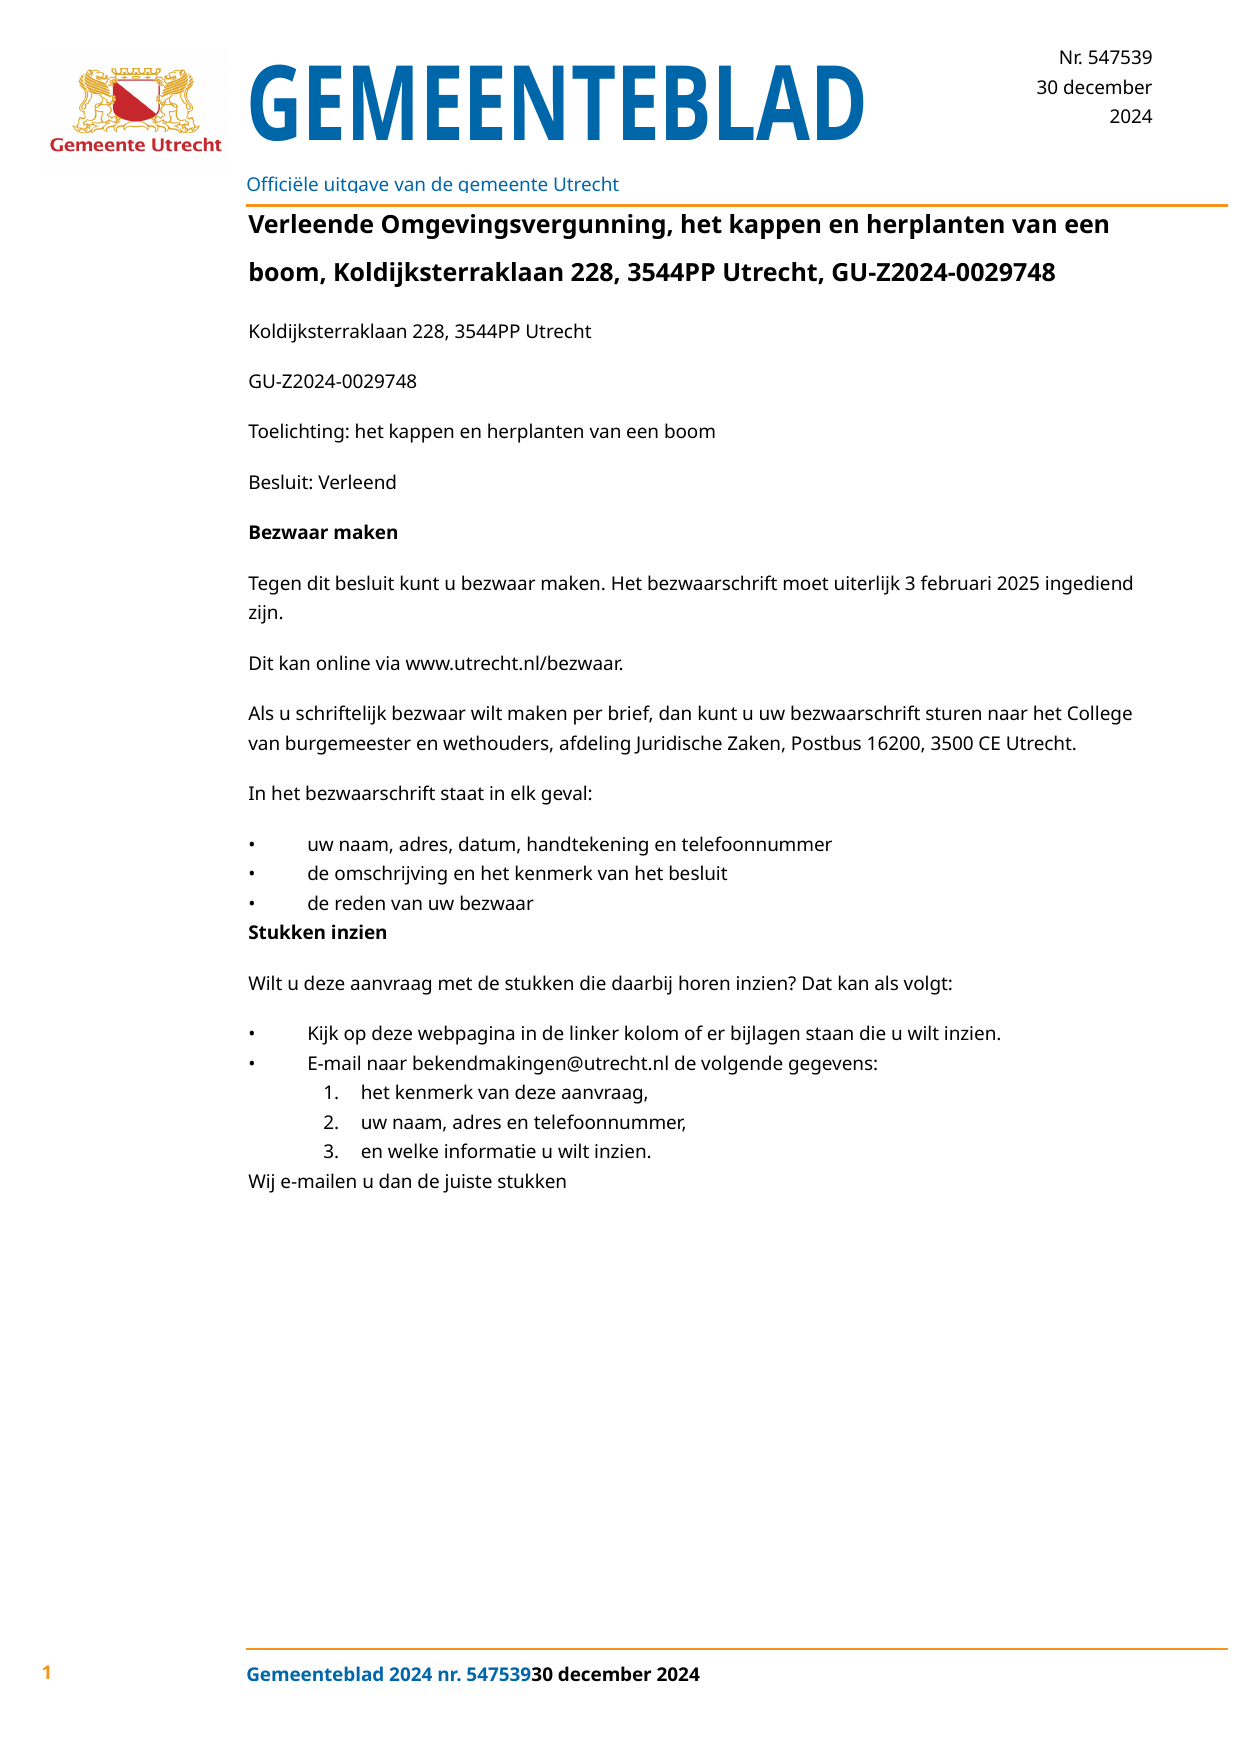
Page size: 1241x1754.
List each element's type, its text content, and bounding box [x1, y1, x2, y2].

text Stukken inzien [248, 919, 1152, 945]
list uw naam, adres, datum, handtekening en telefoonnummer [248, 831, 1152, 857]
list uw naam, adres en telefoonnummer, [323, 1109, 1152, 1135]
text GU-Z2024-0029748 [248, 368, 1152, 394]
text Als u schriftelijk bezwaar wilt maken per brief, dan kunt u uw bezwaarschrift sturen naar het College van burgemeester en wethouders, afdeling Juridische Zaken, Postbus 16200, 3500 CE Utrecht. [248, 700, 1152, 756]
text In het bezwaarschrift staat in elk geval: [248, 780, 1152, 806]
list het kenmerk van deze aanvraag, [323, 1079, 1152, 1105]
text Toelichting: het kappen en herplanten van een boom [248, 419, 1152, 444]
text Wilt u deze aanvraag met de stukken die daarbij horen inzien? Dat kan als volgt: [248, 970, 1152, 996]
text Bezwaar maken [248, 519, 1152, 545]
picture [41, 47, 231, 172]
list Kijk op deze webpagina in de linker kolom of er bijlagen staan die u wilt inzien. [248, 1020, 1152, 1046]
text Besluit: Verleend [248, 469, 1152, 495]
text Koldijksterraklaan 228, 3544PP Utrecht [248, 318, 1152, 344]
text Dit kan online via www.utrecht.nl/bezwaar. [248, 650, 1152, 676]
text Tegen dit besluit kunt u bezwaar maken. Het bezwaarschrift moet uiterlijk 3 februari 2025 ingediend zijn. [248, 570, 1152, 625]
list de reden van uw bezwaar [248, 890, 1152, 916]
text Verleende Omgevingsvergunning, het kappen en herplanten van een boom, Koldijksterraklaan 228, 3544PP Utrecht, GU-Z2024-0029748 [248, 207, 1152, 288]
list E-mail naar bekendmakingen@utrecht.nl de volgende gegevens: [248, 1050, 1152, 1076]
list de omschrijving en het kenmerk van het besluit [248, 860, 1152, 886]
list en welke informatie u wilt inzien. [323, 1139, 1152, 1164]
text Wij e-mailen u dan de juiste stukken [248, 1168, 1152, 1194]
